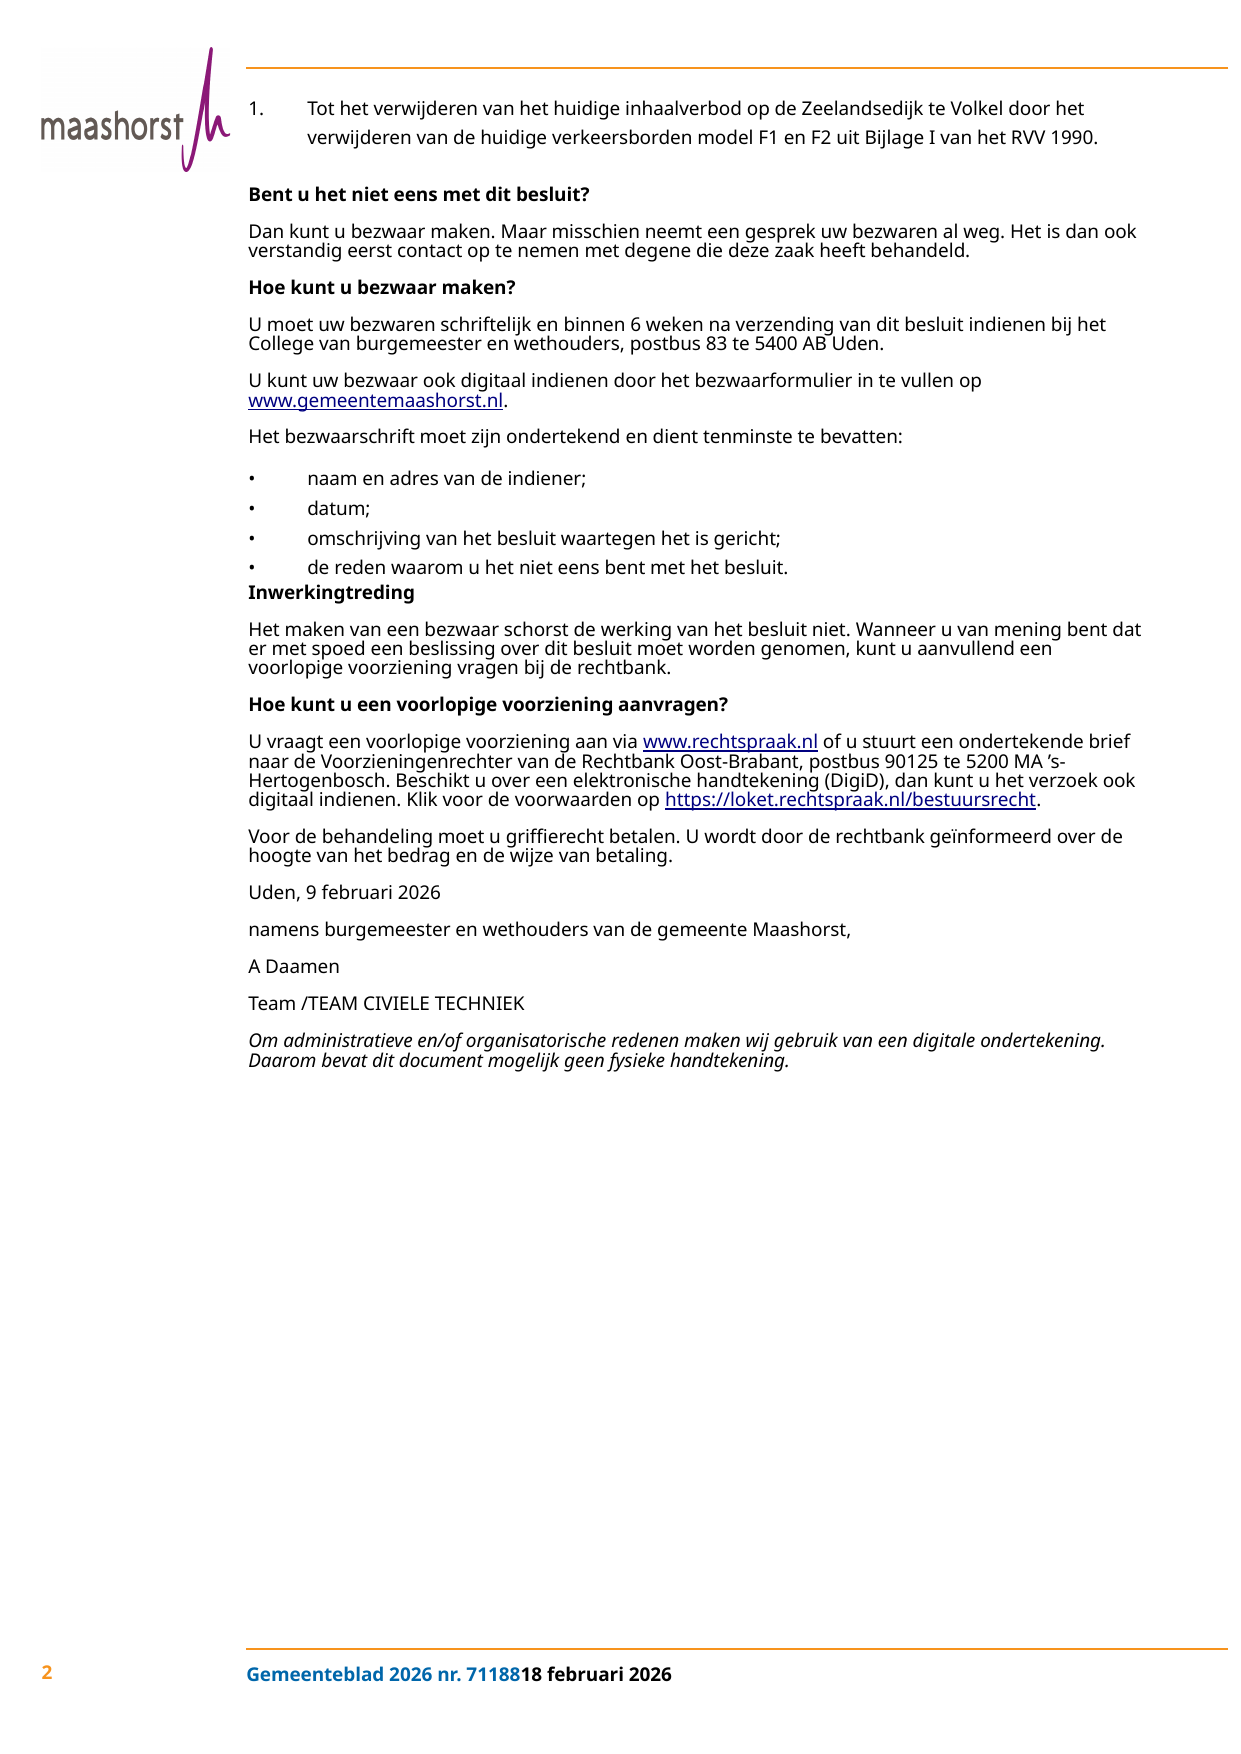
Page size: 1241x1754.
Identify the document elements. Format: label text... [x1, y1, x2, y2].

text Voor de behandeling moet u griffierecht betalen. U wordt door de rechtbank geïnformeerd over de hoogte van het bedrag en de wijze van betaling. [248, 828, 1152, 867]
list datum; [248, 495, 1152, 521]
text Uden, 9 februari 2026 [248, 884, 1152, 904]
list naam en adres van de indiener; [248, 466, 1152, 491]
list de reden waarom u het niet eens bent met het besluit. [248, 554, 1152, 580]
text Inwerkingtreding [248, 584, 1152, 603]
text Het bezwaarschrift moet zijn ondertekend en dient tenminste te bevatten: [248, 428, 1152, 448]
text Hoe kunt u een voorlopige voorziening aanvragen? [248, 696, 1152, 716]
text Dan kunt u bezwaar maken. Maar misschien neemt een gesprek uw bezwaren al weg. Het is dan ook verstandig eerst contact op te nemen met degene die deze zaak heeft behandeld. [248, 223, 1152, 261]
text Om administratieve en/of organisatorische redenen maken wij gebruik van een digitale ondertekening. Daarom bevat dit document mogelijk geen fysieke handtekening. [248, 1032, 1152, 1071]
text Het maken van een bezwaar schorst de werking van het besluit niet. Wanneer u van mening bent dat er met spoed een beslissing over dit besluit moet worden genomen, kunt u aanvullend een voorlopige voorziening vragen bij de rechtbank. [248, 621, 1152, 679]
text U vraagt een voorlopige voorziening aan via www.rechtspraak.nl of u stuurt een ondertekende brief naar de Voorzieningenrechter van de Rechtbank Oost-Brabant, postbus 90125 te 5200 MA ’s-Hertogenbosch. Beschikt u over een elektronische handtekening (DigiD), dan kunt u het verzoek ook digitaal indienen. Klik voor de voorwaarden op https://loket.rechtspraak.nl/bestuursrecht. [248, 733, 1152, 810]
text Hoe kunt u bezwaar maken? [248, 279, 1152, 298]
picture [41, 47, 231, 172]
text Team /TEAM CIVIELE TECHNIEK [248, 995, 1152, 1014]
text U kunt uw bezwaar ook digitaal indienen door het bezwaarformulier in te vullen op www.gemeentemaashorst.nl. [248, 372, 1152, 411]
list omschrijving van het besluit waartegen het is gericht; [248, 525, 1152, 550]
text Bent u het niet eens met dit besluit? [248, 186, 1152, 205]
text namens burgemeester en wethouders van de gemeente Maashorst, [248, 921, 1152, 941]
text A Daamen [248, 958, 1152, 978]
list Tot het verwijderen van het huidige inhaalverbod op de Zeelandsedijk te Volkel door het verwijderen van de huidige verkeersborden model F1 en F2 uit Bijlage I van het RVV 1990. [248, 95, 1152, 150]
text U moet uw bezwaren schriftelijk en binnen 6 weken na verzending van dit besluit indienen bij het College van burgemeester en wethouders, postbus 83 te 5400 AB Uden. [248, 316, 1152, 354]
